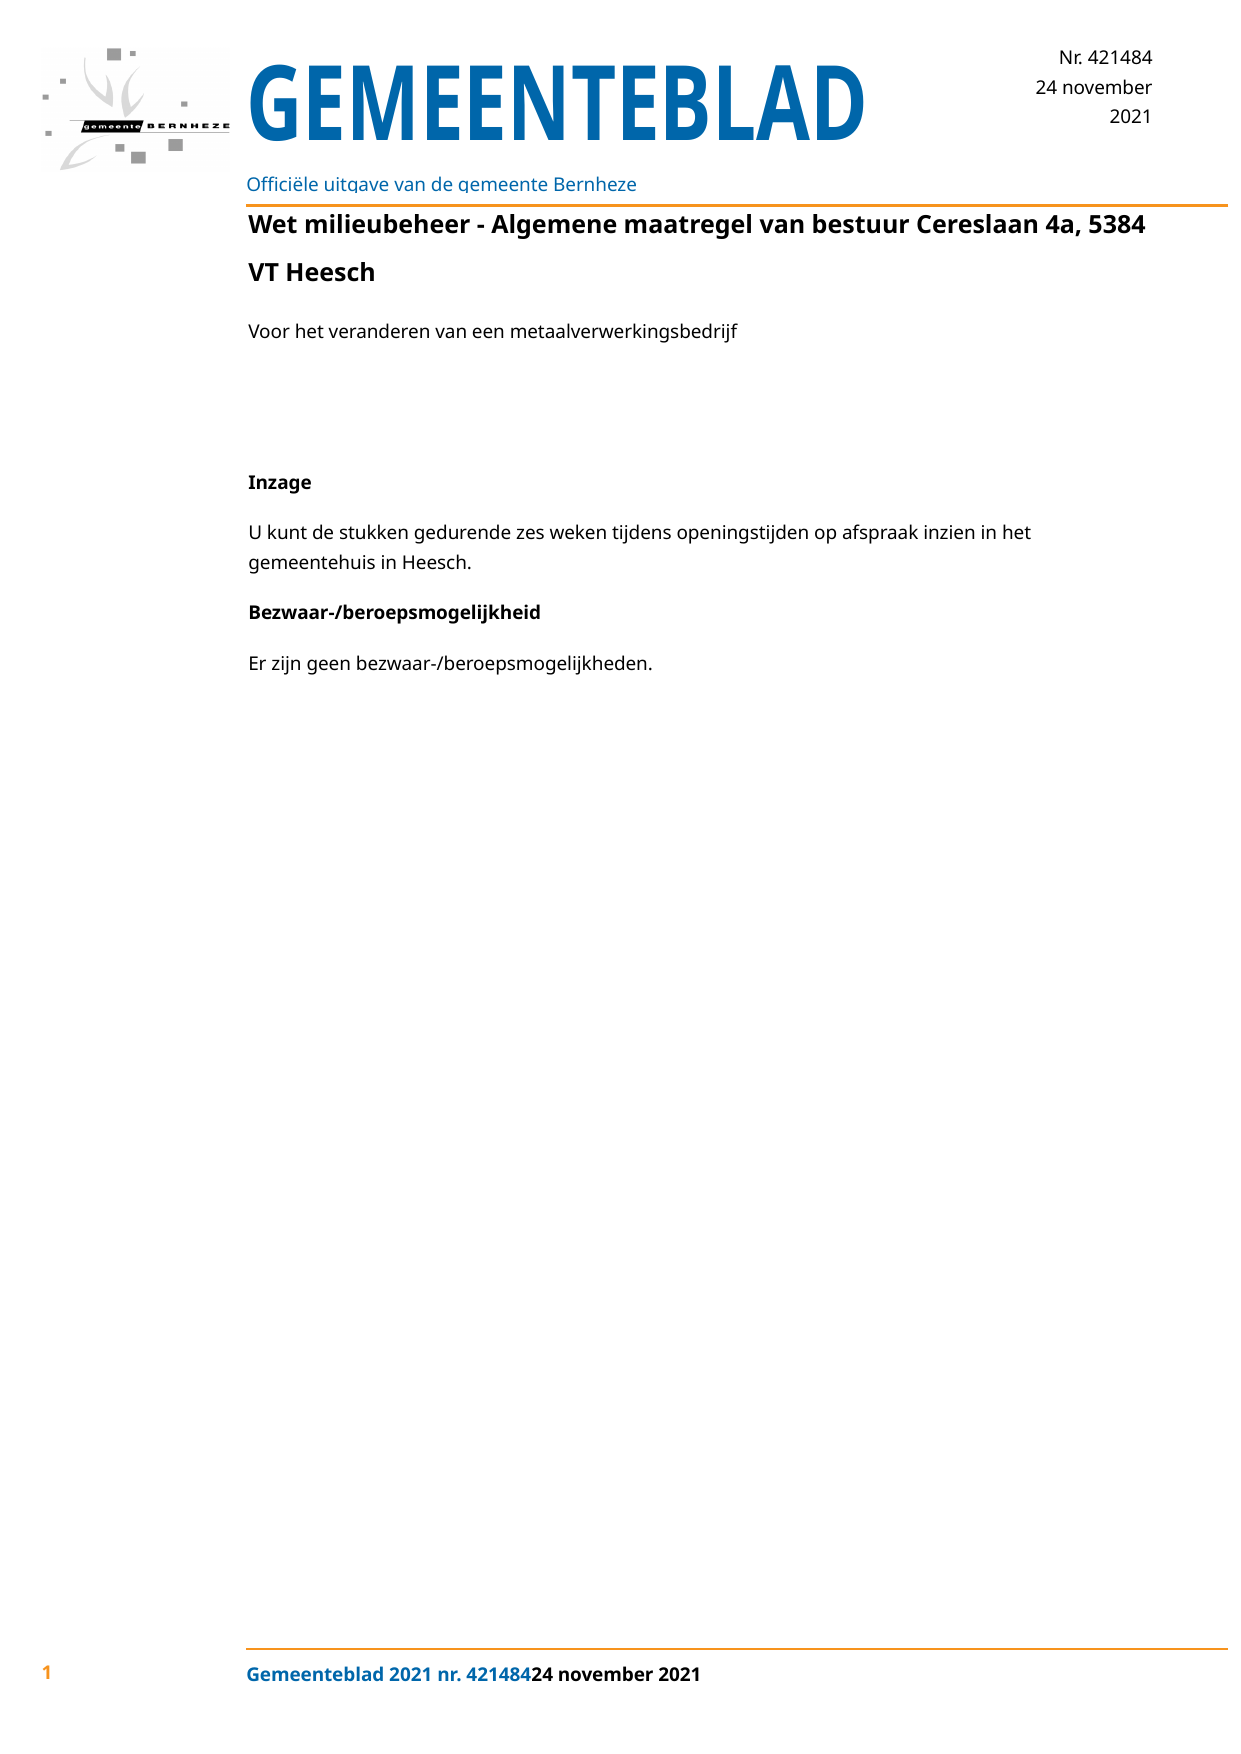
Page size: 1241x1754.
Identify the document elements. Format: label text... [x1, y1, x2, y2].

text Er zijn geen bezwaar-/beroepsmogelijkheden. [248, 650, 1152, 676]
text Bezwaar-/beroepsmogelijkheid [248, 599, 1152, 625]
text Wet milieubeheer - Algemene maatregel van bestuur Cereslaan 4a, 5384 VT Heesch [248, 207, 1152, 288]
text Inzage [248, 469, 1152, 495]
picture [41, 47, 231, 172]
text Voor het veranderen van een metaalverwerkingsbedrijf [248, 318, 1152, 344]
text U kunt de stukken gedurende zes weken tijdens openingstijden op afspraak inzien in het gemeentehuis in Heesch. [248, 519, 1152, 575]
